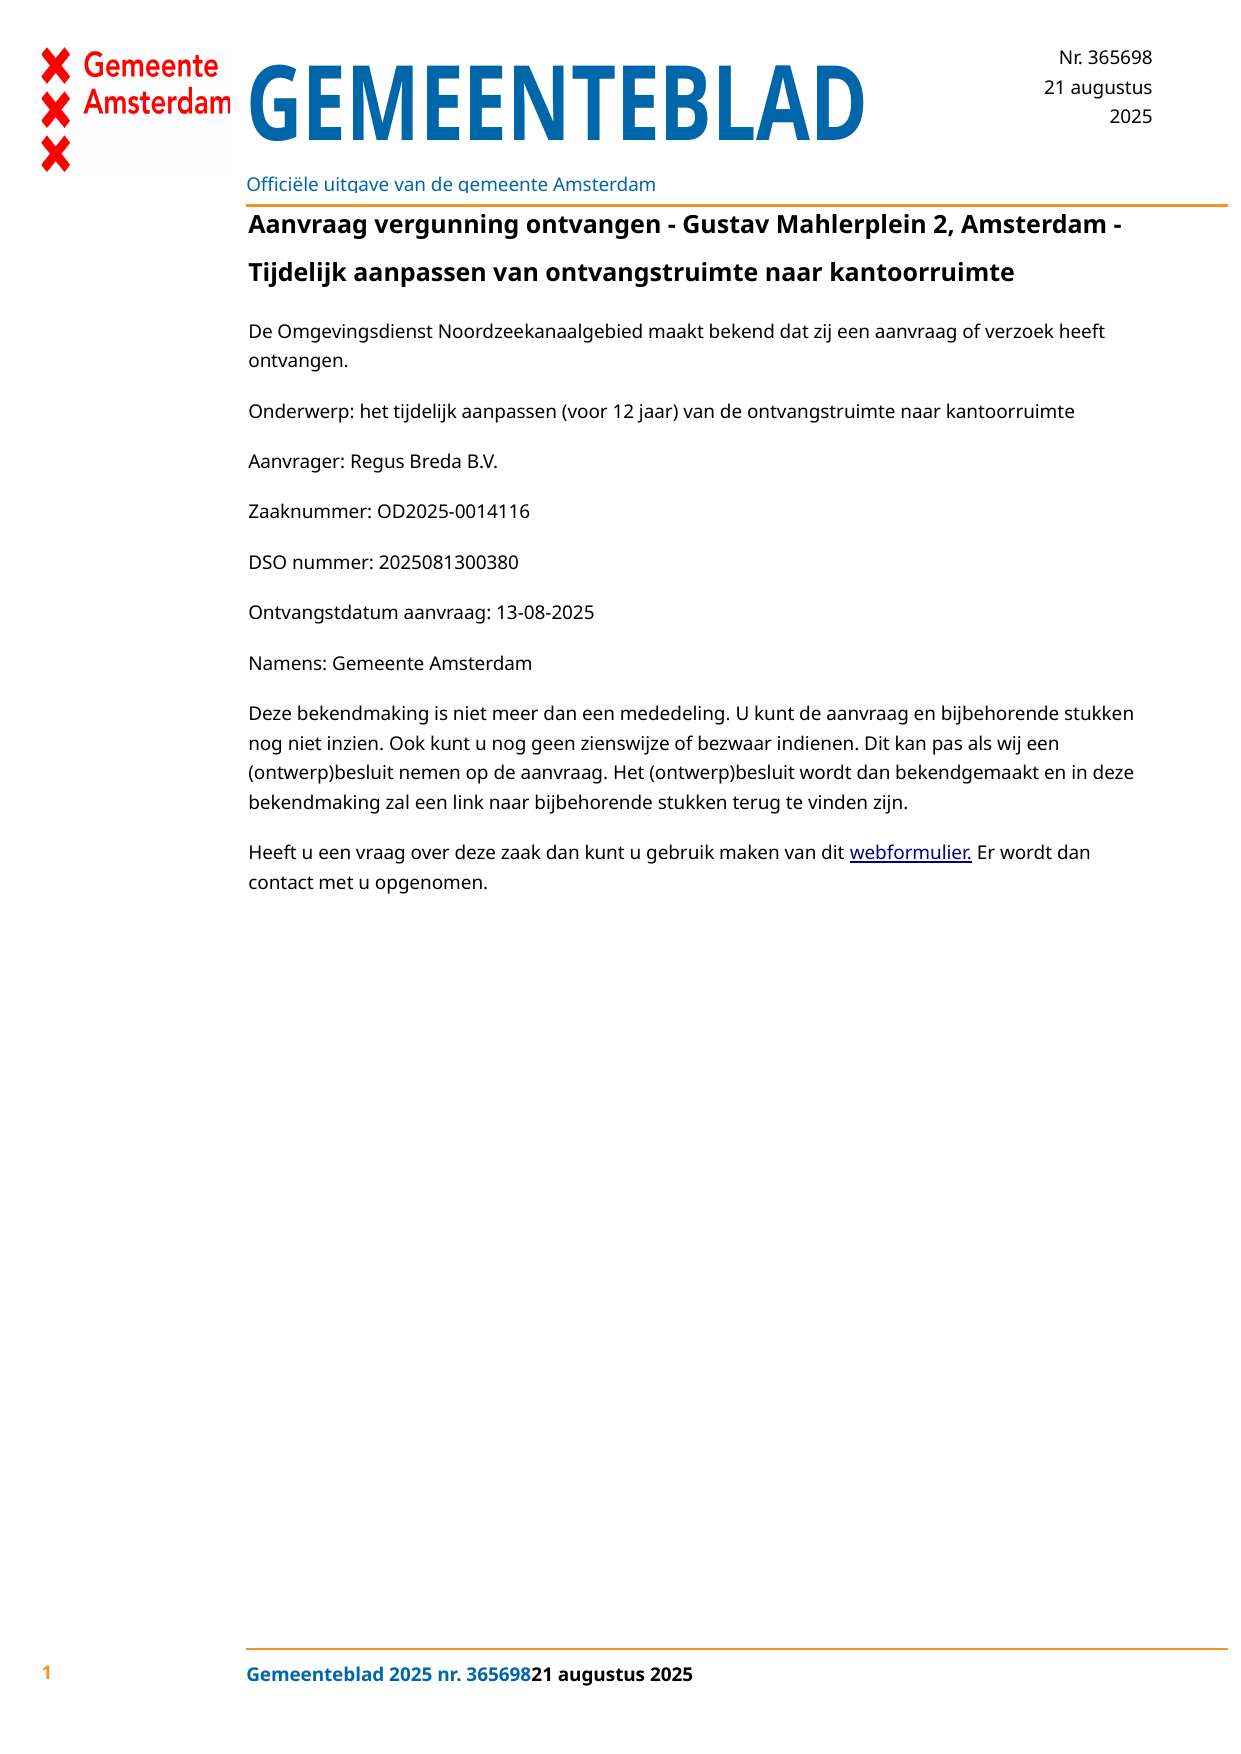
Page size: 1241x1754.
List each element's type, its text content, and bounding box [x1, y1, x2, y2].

text Aanvrager: Regus Breda B.V. [248, 448, 1152, 474]
text De Omgevingsdienst Noordzeekanaalgebied maakt bekend dat zij een aanvraag of verzoek heeft ontvangen. [248, 318, 1152, 373]
text Heeft u een vraag over deze zaak dan kunt u gebruik maken van dit webformulier. Er wordt dan contact met u opgenomen. [248, 839, 1152, 895]
text Zaaknummer: OD2025-0014116 [248, 499, 1152, 524]
picture [41, 47, 231, 172]
text Deze bekendmaking is niet meer dan een mededeling. U kunt de aanvraag en bijbehorende stukken nog niet inzien. Ook kunt u nog geen zienswijze of bezwaar indienen. Dit kan pas als wij een (ontwerp)besluit nemen op de aanvraag. Het (ontwerp)besluit wordt dan bekendgemaakt en in deze bekendmaking zal een link naar bijbehorende stukken terug te vinden zijn. [248, 700, 1152, 815]
text DSO nummer: 2025081300380 [248, 549, 1152, 575]
text Namens: Gemeente Amsterdam [248, 650, 1152, 676]
text Ontvangstdatum aanvraag: 13-08-2025 [248, 599, 1152, 625]
text Onderwerp: het tijdelijk aanpassen (voor 12 jaar) van de ontvangstruimte naar kantoorruimte [248, 398, 1152, 424]
text Aanvraag vergunning ontvangen - Gustav Mahlerplein 2, Amsterdam - Tijdelijk aanpassen van ontvangstruimte naar kantoorruimte [248, 207, 1152, 288]
